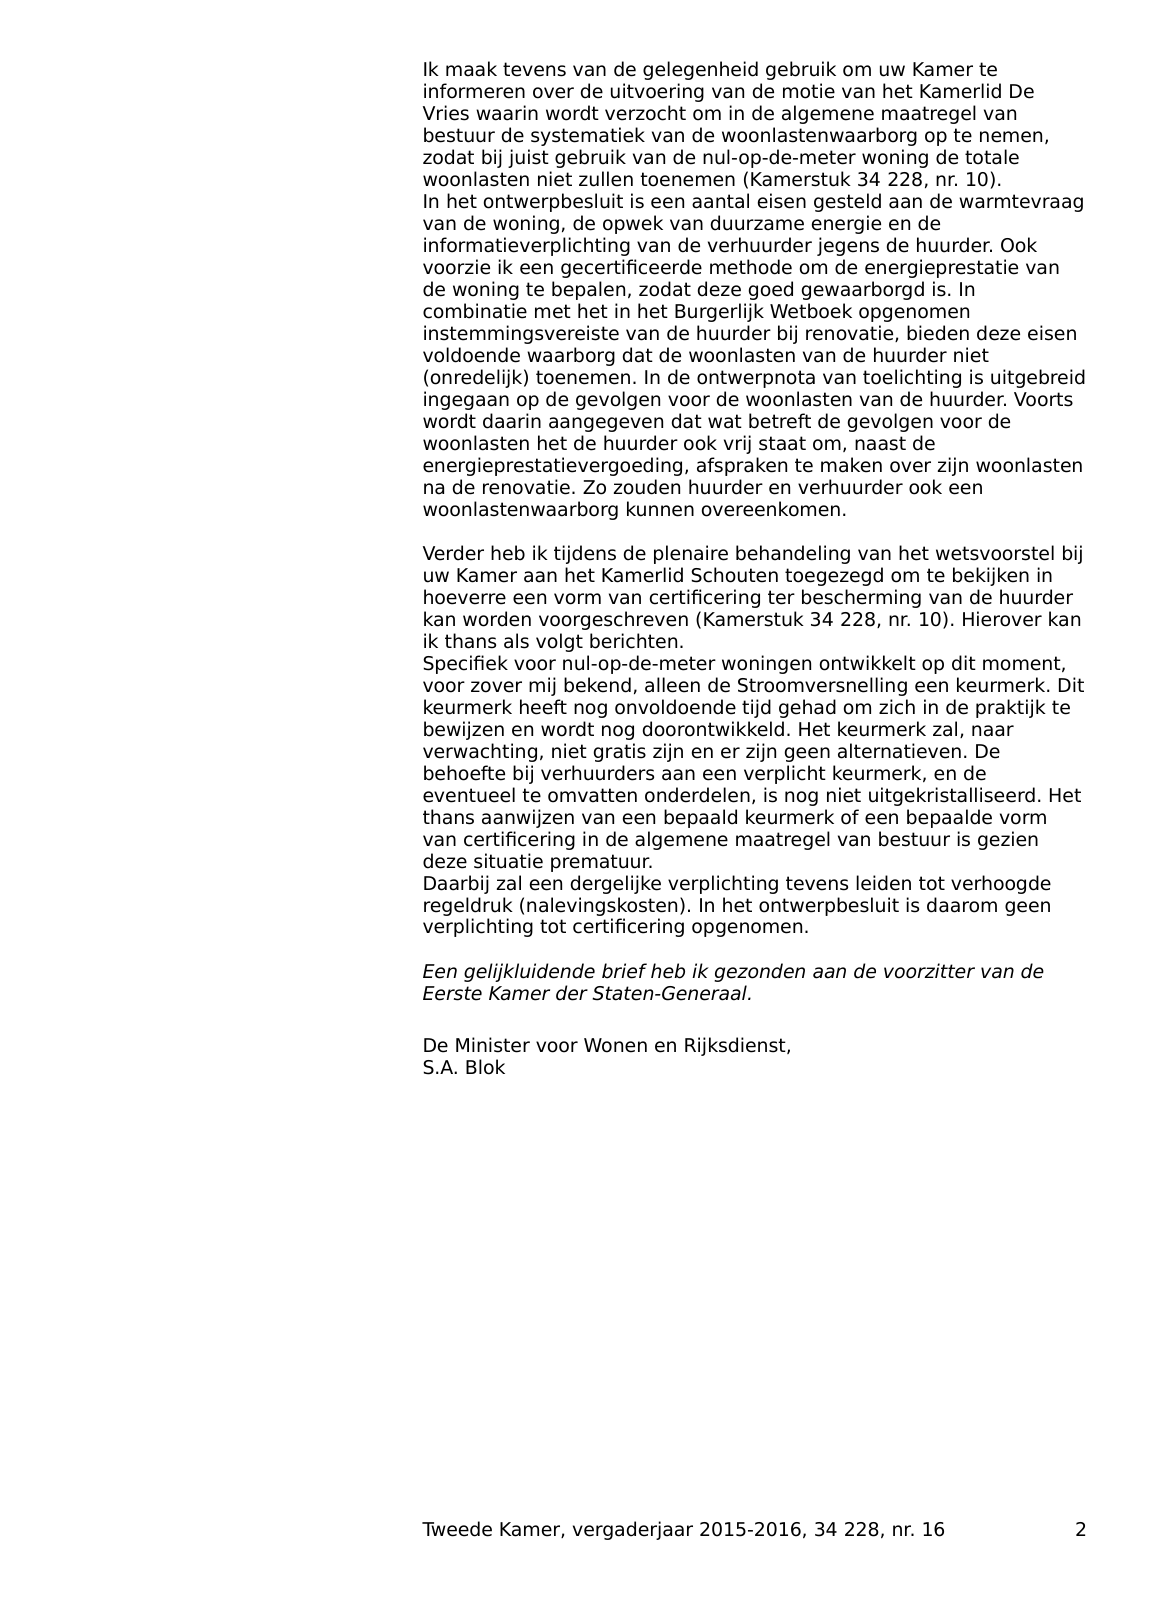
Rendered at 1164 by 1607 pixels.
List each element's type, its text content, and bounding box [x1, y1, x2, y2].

text Specifiek voor nul-op-de-meter woningen ontwikkelt op dit moment, voor zover mij bekend, alleen de Stroomversnelling een keurmerk. Dit keurmerk heeft nog onvoldoende tijd gehad om zich in de praktijk te bewijzen en wordt nog doorontwikkeld. Het keurmerk zal, naar verwachting, niet gratis zijn en er zijn geen alternatieven. De behoefte bij verhuurders aan een verplicht keurmerk, en de eventueel te omvatten onderdelen, is nog niet uitgekristalliseerd. Het thans aanwijzen van een bepaald keurmerk of een bepaalde vorm van certificering in de algemene maatregel van bestuur is gezien deze situatie prematuur. [422, 653, 1087, 872]
text Ik maak tevens van de gelegenheid gebruik om uw Kamer te informeren over de uitvoering van de motie van het Kamerlid De Vries waarin wordt verzocht om in de algemene maatregel van bestuur de systematiek van de woonlastenwaarborg op te nemen, zodat bij juist gebruik van de nul-op-de-meter woning de totale woonlasten niet zullen toenemen (Kamerstuk 34 228, nr. 10). [422, 59, 1087, 191]
text Verder heb ik tijdens de plenaire behandeling van het wetsvoorstel bij uw Kamer aan het Kamerlid Schouten toegezegd om te bekijken in hoeverre een vorm van certificering ter bescherming van de huurder kan worden voorgeschreven (Kamerstuk 34 228, nr. 10). Hierover kan ik thans als volgt berichten. [422, 543, 1087, 653]
text Een gelijkluidende brief heb ik gezonden aan de voorzitter van de Eerste Kamer der Staten-Generaal. [422, 961, 1087, 1004]
text In het ontwerpbesluit is een aantal eisen gesteld aan de warmtevraag van de woning, de opwek van duurzame energie en de informatieverplichting van de verhuurder jegens de huurder. Ook voorzie ik een gecertificeerde methode om de energieprestatie van de woning te bepalen, zodat deze goed gewaarborgd is. In combinatie met het in het Burgerlijk Wetboek opgenomen instemmingsvereiste van de huurder bij renovatie, bieden deze eisen voldoende waarborg dat de woonlasten van de huurder niet (onredelijk) toenemen. In de ontwerpnota van toelichting is uitgebreid ingegaan op de gevolgen voor de woonlasten van de huurder. Voorts wordt daarin aangegeven dat wat betreft de gevolgen voor de woonlasten het de huurder ook vrij staat om, naast de energieprestatievergoeding, afspraken te maken over zijn woonlasten na de renovatie. Zo zouden huurder en verhuurder ook een woonlastenwaarborg kunnen overeenkomen. [422, 191, 1087, 521]
text De Minister voor Wonen en Rijksdienst, S.A. Blok [422, 1034, 1087, 1078]
text Daarbij zal een dergelijke verplichting tevens leiden tot verhoogde regeldruk (nalevingskosten). In het ontwerpbesluit is daarom geen verplichting tot certificering opgenomen. [422, 872, 1087, 938]
